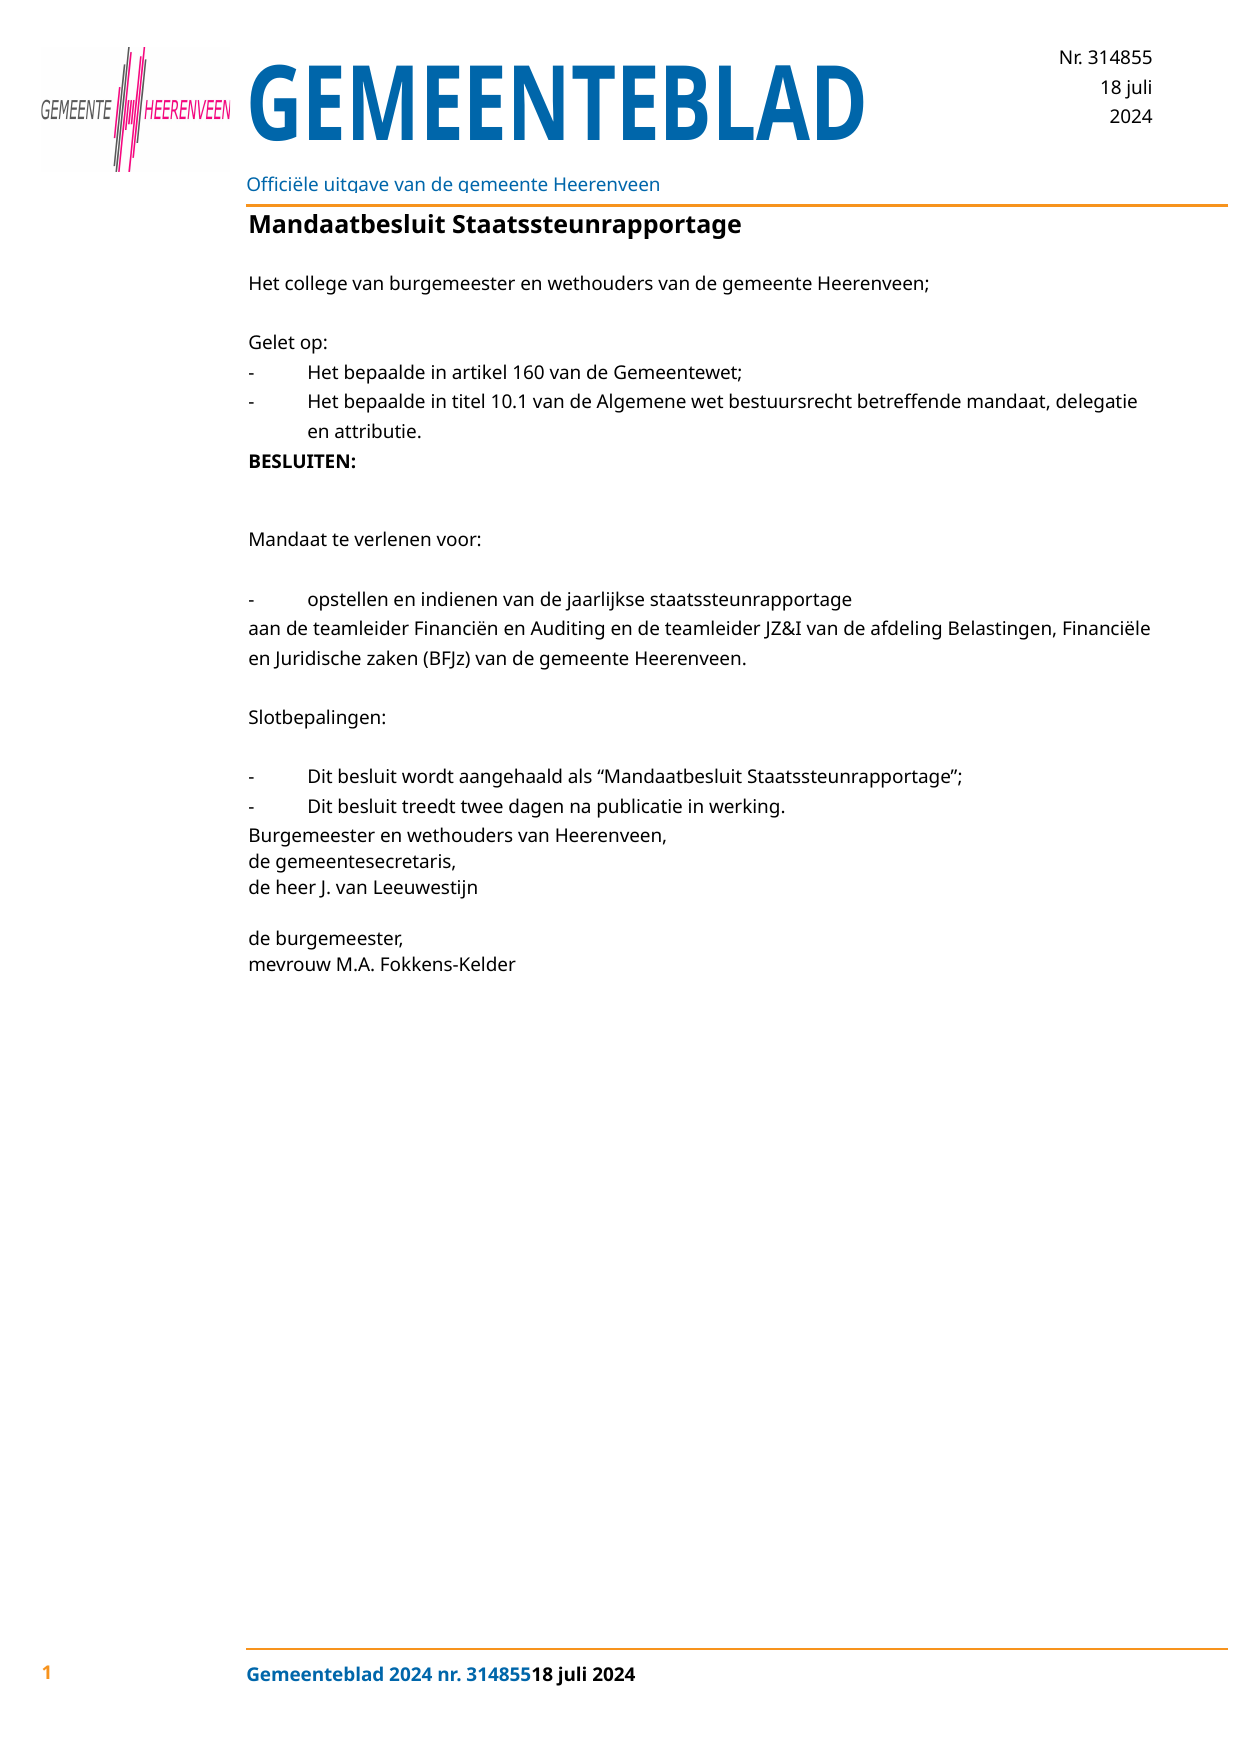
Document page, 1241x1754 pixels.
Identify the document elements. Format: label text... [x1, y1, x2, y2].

list opstellen en indienen van de jaarlijkse staatssteunrapportage [248, 586, 1152, 612]
text Slotbepalingen: [248, 704, 1152, 730]
text Mandaat te verlenen voor: [248, 527, 1152, 552]
text Gelet op: [248, 329, 1152, 355]
text aan de teamleider Financiën en Auditing en de teamleider JZ&I van de afdeling Belastingen, Financiële en Juridische zaken (BFJz) van de gemeente Heerenveen. [248, 615, 1152, 671]
picture [41, 47, 231, 172]
text Het college van burgemeester en wethouders van de gemeente Heerenveen; [248, 270, 1152, 296]
list Dit besluit treedt twee dagen na publicatie in werking. [248, 793, 1152, 819]
list Dit besluit wordt aangehaald als “Mandaatbesluit Staatssteunrapportage”; [248, 763, 1152, 789]
text Mandaatbesluit Staatssteunrapportage [248, 207, 1152, 241]
text de burgemeester, [248, 925, 1152, 951]
text Burgemeester en wethouders van Heerenveen, [248, 822, 1152, 848]
list Het bepaalde in titel 10.1 van de Algemene wet bestuursrecht betreffende mandaat, delegatie en attributie. [248, 389, 1152, 444]
text mevrouw M.A. Fokkens-Kelder [248, 951, 1152, 977]
list Het bepaalde in artikel 160 van de Gemeentewet; [248, 359, 1152, 385]
text de heer J. van Leeuwestijn [248, 874, 1152, 900]
text de gemeentesecretaris, [248, 848, 1152, 874]
text BESLUITEN: [248, 448, 1152, 473]
